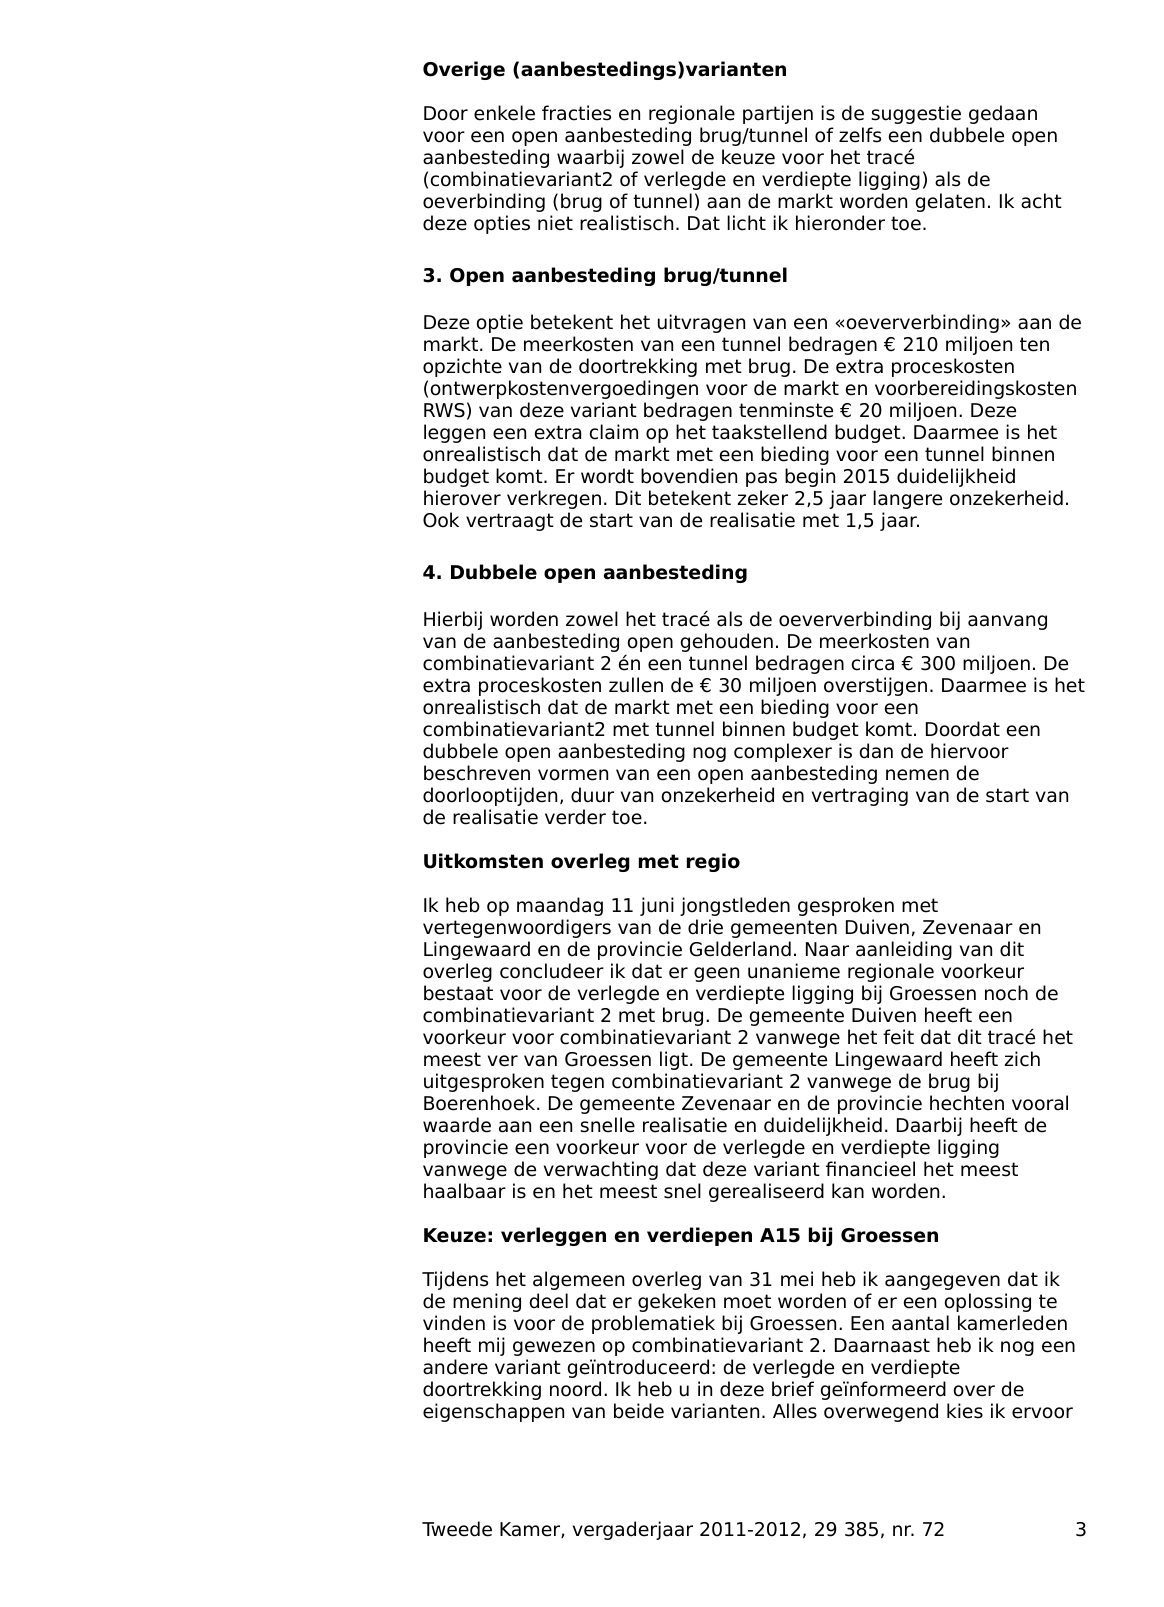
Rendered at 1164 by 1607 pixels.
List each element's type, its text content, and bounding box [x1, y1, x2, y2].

subtitle 3. Open aanbesteding brug/tunnel [422, 265, 1087, 287]
text Ik heb op maandag 11 juni jongstleden gesproken met vertegenwoordigers van de drie gemeenten Duiven, Zevenaar en Lingewaard en de provincie Gelderland. Naar aanleiding van dit overleg concludeer ik dat er geen unanieme regionale voorkeur bestaat voor de verlegde en verdiepte ligging bij Groessen noch de combinatievariant 2 met brug. De gemeente Duiven heeft een voorkeur voor combinatievariant 2 vanwege het feit dat dit tracé het meest ver van Groessen ligt. De gemeente Lingewaard heeft zich uitgesproken tegen combinatievariant 2 vanwege de brug bij Boerenhoek. De gemeente Zevenaar en de provincie hechten vooral waarde aan een snelle realisatie en duidelijkheid. Daarbij heeft de provincie een voorkeur voor de verlegde en verdiepte ligging vanwege de verwachting dat deze variant financieel het meest haalbaar is en het meest snel gerealiseerd kan worden. [422, 895, 1087, 1203]
text Deze optie betekent het uitvragen van een «oeververbinding» aan de markt. De meerkosten van een tunnel bedragen € 210 miljoen ten opzichte van de doortrekking met brug. De extra proceskosten (ontwerpkostenvergoedingen voor de markt en voorbereidingskosten RWS) van deze variant bedragen tenminste € 20 miljoen. Deze leggen een extra claim op het taakstellend budget. Daarmee is het onrealistisch dat de markt met een bieding voor een tunnel binnen budget komt. Er wordt bovendien pas begin 2015 duidelijkheid hierover verkregen. Dit betekent zeker 2,5 jaar langere onzekerheid. Ook vertraagt de start van de realisatie met 1,5 jaar. [422, 312, 1087, 532]
subtitle 4. Dubbele open aanbesteding [422, 562, 1087, 584]
subtitle Overige (aanbestedings)varianten [422, 59, 1087, 81]
text Door enkele fracties en regionale partijen is de suggestie gedaan voor een open aanbesteding brug/tunnel of zelfs een dubbele open aanbesteding waarbij zowel de keuze voor het tracé (combinatievariant2 of verlegde en verdiepte ligging) als de oeverbinding (brug of tunnel) aan de markt worden gelaten. Ik acht deze opties niet realistisch. Dat licht ik hieronder toe. [422, 103, 1087, 235]
text Tijdens het algemeen overleg van 31 mei heb ik aangegeven dat ik de mening deel dat er gekeken moet worden of er een oplossing te vinden is voor de problematiek bij Groessen. Een aantal kamerleden heeft mij gewezen op combinatievariant 2. Daarnaast heb ik nog een andere variant geïntroduceerd: de verlegde en verdiepte doortrekking noord. Ik heb u in deze brief geïnformeerd over de eigenschappen van beide varianten. Alles overwegend kies ik ervoor [422, 1269, 1087, 1423]
subtitle Keuze: verleggen en verdiepen A15 bij Groessen [422, 1225, 1087, 1247]
subtitle Uitkomsten overleg met regio [422, 851, 1087, 873]
text Hierbij worden zowel het tracé als de oeververbinding bij aanvang van de aanbesteding open gehouden. De meerkosten van combinatievariant 2 én een tunnel bedragen circa € 300 miljoen. De extra proceskosten zullen de € 30 miljoen overstijgen. Daarmee is het onrealistisch dat de markt met een bieding voor een combinatievariant2 met tunnel binnen budget komt. Doordat een dubbele open aanbesteding nog complexer is dan de hiervoor beschreven vormen van een open aanbesteding nemen de doorlooptijden, duur van onzekerheid en vertraging van de start van de realisatie verder toe. [422, 609, 1087, 829]
